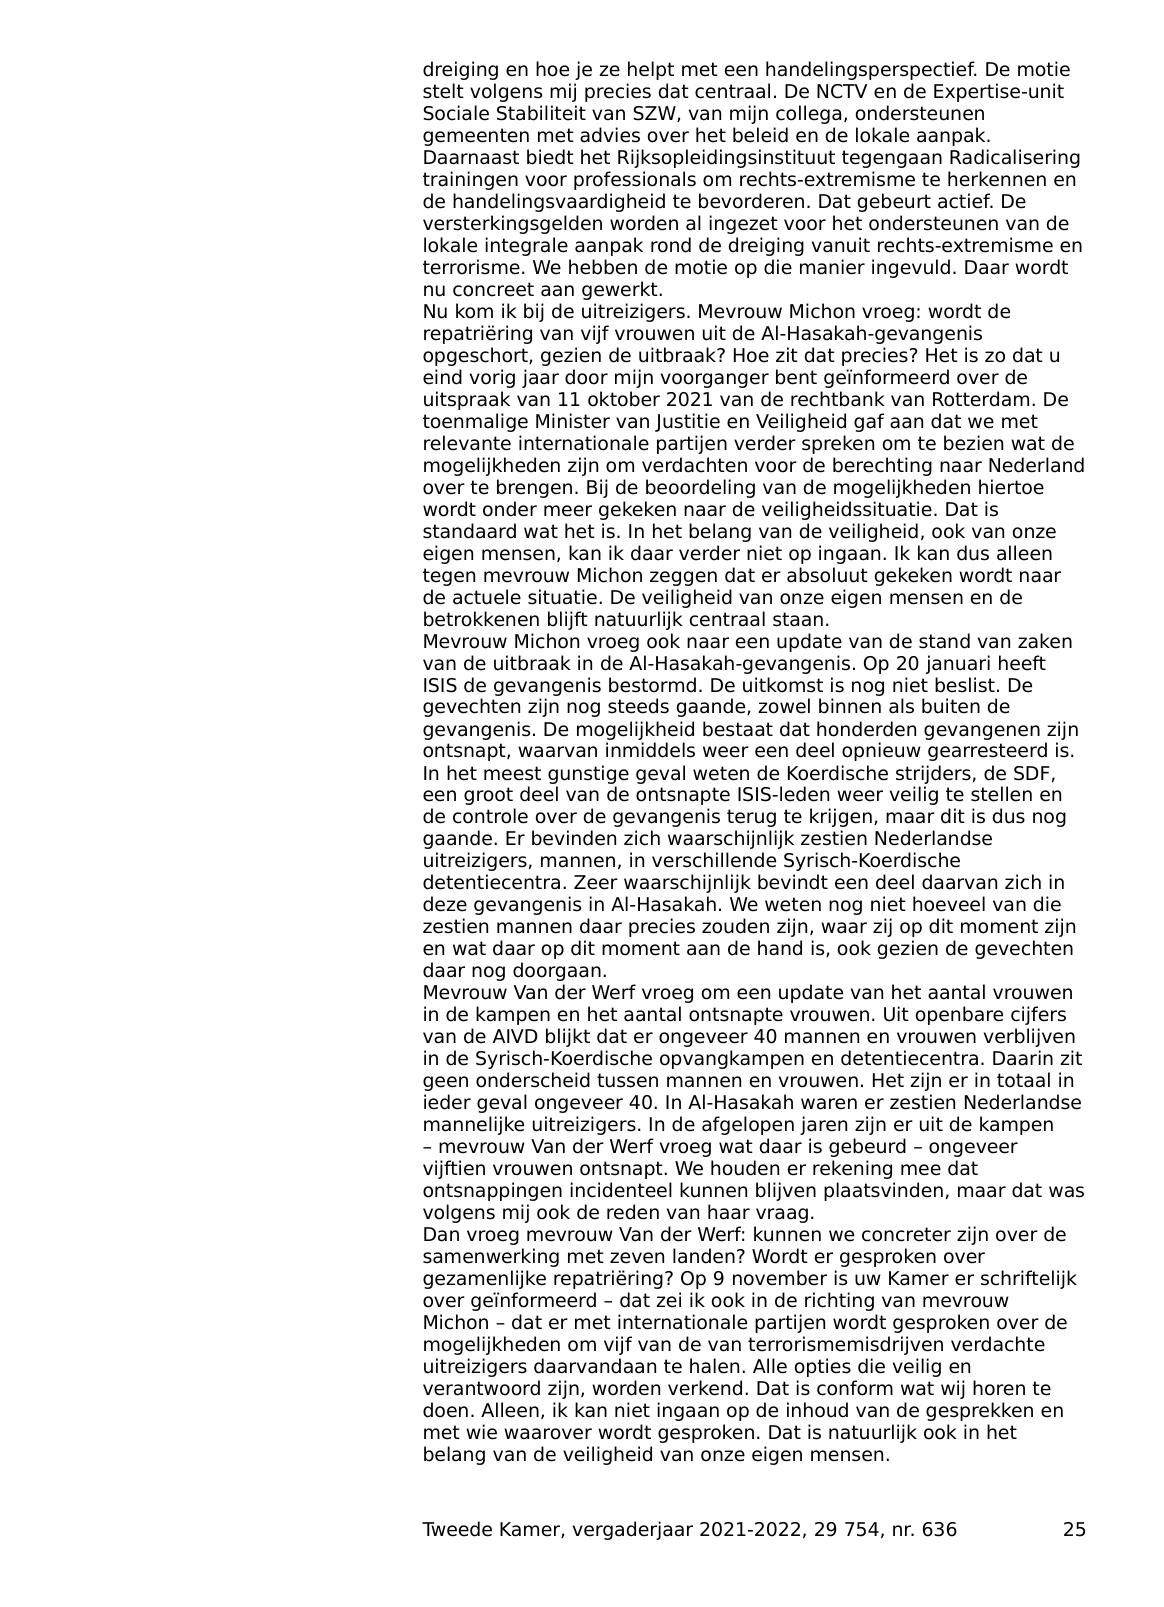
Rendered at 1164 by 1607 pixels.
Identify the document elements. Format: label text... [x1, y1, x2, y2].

text Nu kom ik bij de uitreizigers. Mevrouw Michon vroeg: wordt de repatriëring van vijf vrouwen uit de Al-Hasakah-gevangenis opgeschort, gezien de uitbraak? Hoe zit dat precies? Het is zo dat u eind vorig jaar door mijn voorganger bent geïnformeerd over de uitspraak van 11 oktober 2021 van de rechtbank van Rotterdam. De toenmalige Minister van Justitie en Veiligheid gaf aan dat we met relevante internationale partijen verder spreken om te bezien wat de mogelijkheden zijn om verdachten voor de berechting naar Nederland over te brengen. Bij de beoordeling van de mogelijkheden hiertoe wordt onder meer gekeken naar de veiligheidssituatie. Dat is standaard wat het is. In het belang van de veiligheid, ook van onze eigen mensen, kan ik daar verder niet op ingaan. Ik kan dus alleen tegen mevrouw Michon zeggen dat er absoluut gekeken wordt naar de actuele situatie. De veiligheid van onze eigen mensen en de betrokkenen blijft natuurlijk centraal staan. [422, 301, 1087, 631]
text Dan vroeg mevrouw Van der Werf: kunnen we concreter zijn over de samenwerking met zeven landen? Wordt er gesproken over gezamenlijke repatriëring? Op 9 november is uw Kamer er schriftelijk over geïnformeerd – dat zei ik ook in de richting van mevrouw Michon – dat er met internationale partijen wordt gesproken over de mogelijkheden om vijf van de van terrorismemisdrijven verdachte uitreizigers daarvandaan te halen. Alle opties die veilig en verantwoord zijn, worden verkend. Dat is conform wat wij horen te doen. Alleen, ik kan niet ingaan op de inhoud van de gesprekken en met wie waarover wordt gesproken. Dat is natuurlijk ook in het belang van de veiligheid van onze eigen mensen. [422, 1224, 1087, 1466]
text Mevrouw Michon vroeg ook naar een update van de stand van zaken van de uitbraak in de Al-Hasakah-gevangenis. Op 20 januari heeft ISIS de gevangenis bestormd. De uitkomst is nog niet beslist. De gevechten zijn nog steeds gaande, zowel binnen als buiten de gevangenis. De mogelijkheid bestaat dat honderden gevangenen zijn ontsnapt, waarvan inmiddels weer een deel opnieuw gearresteerd is. In het meest gunstige geval weten de Koerdische strijders, de SDF, een groot deel van de ontsnapte ISIS-leden weer veilig te stellen en de controle over de gevangenis terug te krijgen, maar dit is dus nog gaande. Er bevinden zich waarschijnlijk zestien Nederlandse uitreizigers, mannen, in verschillende Syrisch-Koerdische detentiecentra. Zeer waarschijnlijk bevindt een deel daarvan zich in deze gevangenis in Al-Hasakah. We weten nog niet hoeveel van die zestien mannen daar precies zouden zijn, waar zij op dit moment zijn en wat daar op dit moment aan de hand is, ook gezien de gevechten daar nog doorgaan. [422, 631, 1087, 982]
text dreiging en hoe je ze helpt met een handelingsperspectief. De motie stelt volgens mij precies dat centraal. De NCTV en de Expertise-unit Sociale Stabiliteit van SZW, van mijn collega, ondersteunen gemeenten met advies over het beleid en de lokale aanpak. Daarnaast biedt het Rijksopleidingsinstituut tegengaan Radicalisering trainingen voor professionals om rechts-extremisme te herkennen en de handelingsvaardigheid te bevorderen. Dat gebeurt actief. De versterkingsgelden worden al ingezet voor het ondersteunen van de lokale integrale aanpak rond de dreiging vanuit rechts-extremisme en terrorisme. We hebben de motie op die manier ingevuld. Daar wordt nu concreet aan gewerkt. [422, 59, 1087, 301]
text Mevrouw Van der Werf vroeg om een update van het aantal vrouwen in de kampen en het aantal ontsnapte vrouwen. Uit openbare cijfers van de AIVD blijkt dat er ongeveer 40 mannen en vrouwen verblijven in de Syrisch-Koerdische opvangkampen en detentiecentra. Daarin zit geen onderscheid tussen mannen en vrouwen. Het zijn er in totaal in ieder geval ongeveer 40. In Al-Hasakah waren er zestien Nederlandse mannelijke uitreizigers. In de afgelopen jaren zijn er uit de kampen – mevrouw Van der Werf vroeg wat daar is gebeurd – ongeveer vijftien vrouwen ontsnapt. We houden er rekening mee dat ontsnappingen incidenteel kunnen blijven plaatsvinden, maar dat was volgens mij ook de reden van haar vraag. [422, 982, 1087, 1224]
